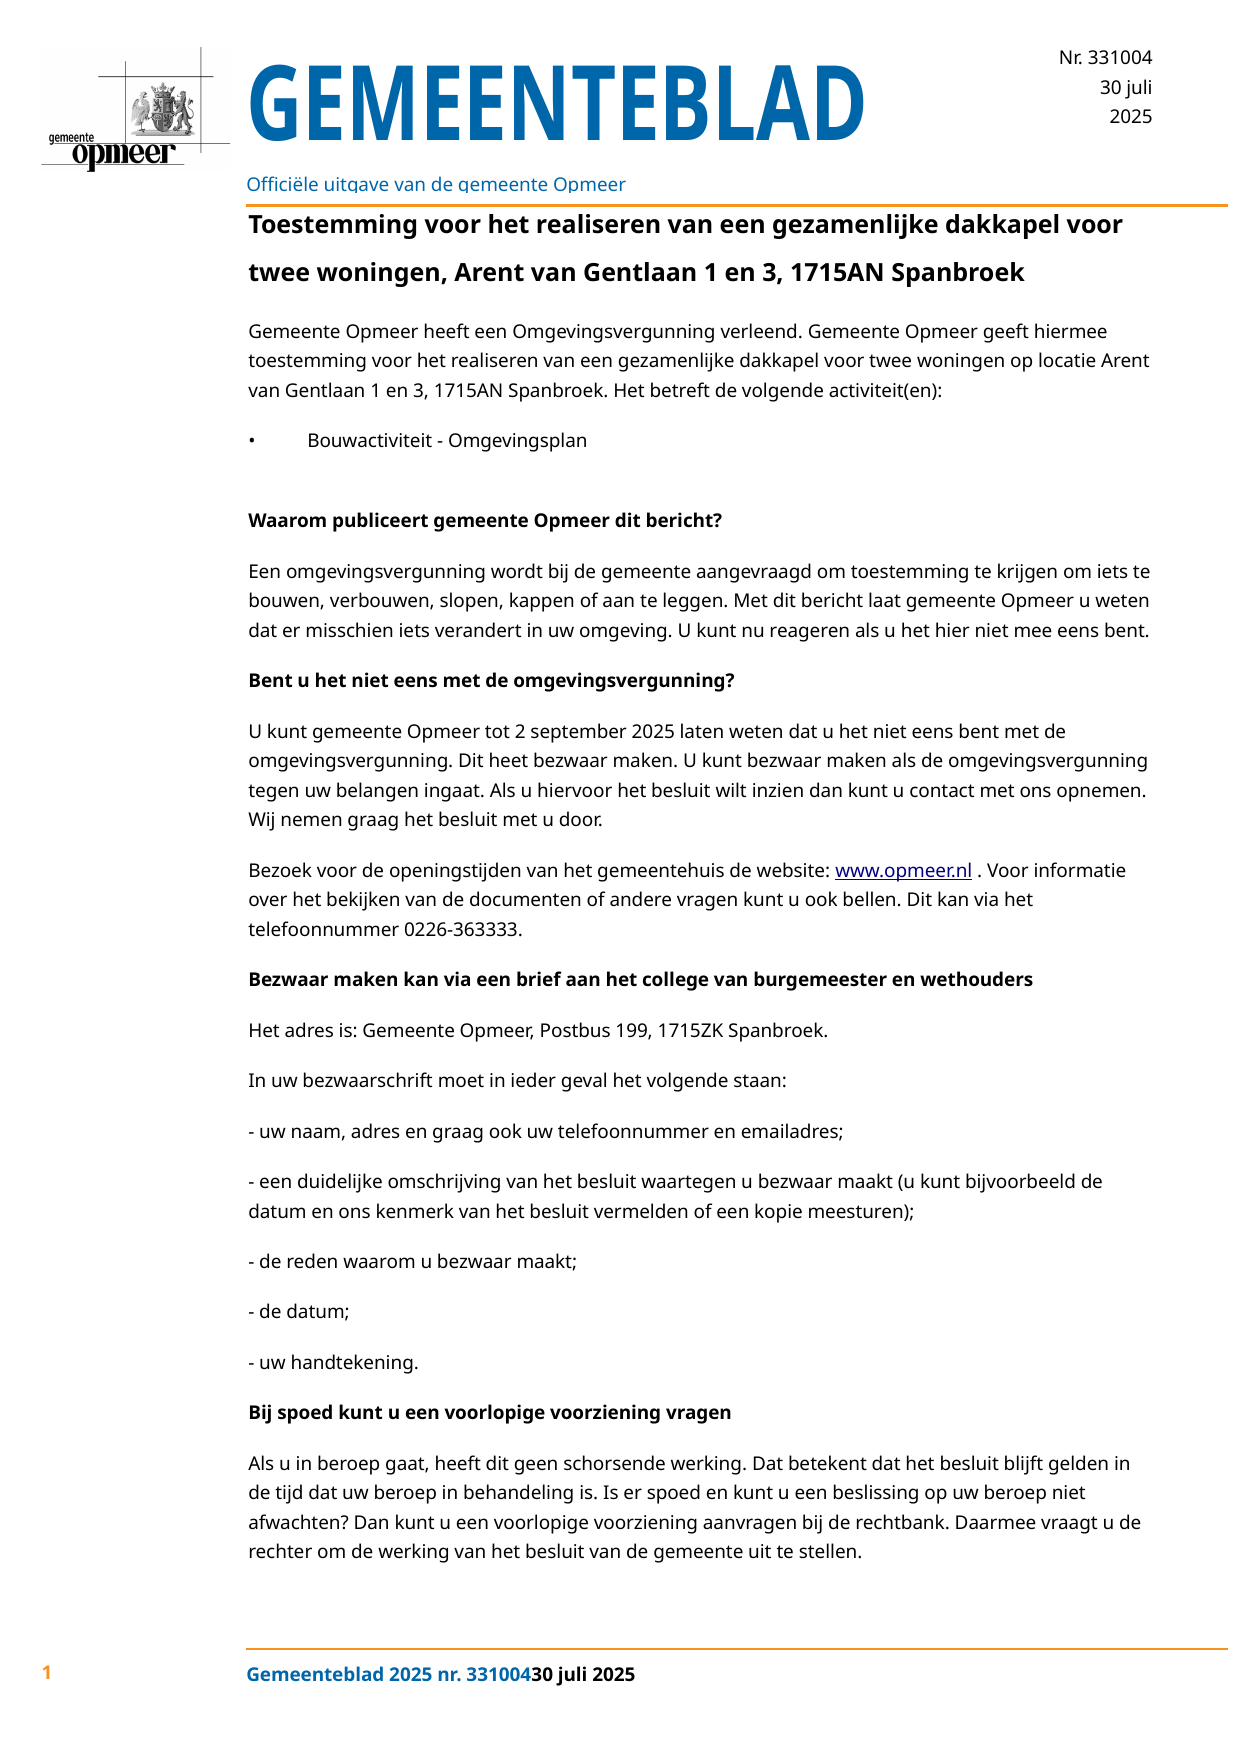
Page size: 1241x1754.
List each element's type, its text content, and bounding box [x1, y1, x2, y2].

text - de datum; [248, 1299, 1152, 1324]
list Bouwactiviteit - Omgevingsplan [248, 427, 1152, 453]
text Toestemming voor het realiseren van een gezamenlijke dakkapel voor twee woningen, Arent van Gentlaan 1 en 3, 1715AN Spanbroek [248, 207, 1152, 288]
text Bezwaar maken kan via een brief aan het college van burgemeester en wethouders [248, 967, 1152, 992]
text Als u in beroep gaat, heeft dit geen schorsende werking. Dat betekent dat het besluit blijft gelden in de tijd dat uw beroep in behandeling is. Is er spoed en kunt u een beslissing op uw beroep niet afwachten? Dan kunt u een voorlopige voorziening aanvragen bij de rechtbank. Daarmee vraagt u de rechter om de werking van het besluit van de gemeente uit te stellen. [248, 1450, 1152, 1564]
text Een omgevingsvergunning wordt bij de gemeente aangevraagd om toestemming te krijgen om iets te bouwen, verbouwen, slopen, kappen of aan te leggen. Met dit bericht laat gemeente Opmeer u weten dat er misschien iets verandert in uw omgeving. U kunt nu reageren als u het hier niet mee eens bent. [248, 558, 1152, 643]
text Bij spoed kunt u een voorlopige voorziening vragen [248, 1399, 1152, 1425]
text In uw bezwaarschrift moet in ieder geval het volgende staan: [248, 1067, 1152, 1093]
text Bezoek voor de openingstijden van het gemeentehuis de website: www.opmeer.nl . Voor informatie over het bekijken van de documenten of andere vragen kunt u ook bellen. Dit kan via het telefoonnummer 0226-363333. [248, 857, 1152, 942]
text - de reden waarom u bezwaar maakt; [248, 1248, 1152, 1274]
text Bent u het niet eens met de omgevingsvergunning? [248, 667, 1152, 693]
text Gemeente Opmeer heeft een Omgevingsvergunning verleend. Gemeente Opmeer geeft hiermee toestemming voor het realiseren van een gezamenlijke dakkapel voor twee woningen op locatie Arent van Gentlaan 1 en 3, 1715AN Spanbroek. Het betreft de volgende activiteit(en): [248, 318, 1152, 403]
picture [41, 47, 231, 172]
text - uw naam, adres en graag ook uw telefoonnummer en emailadres; [248, 1118, 1152, 1144]
text Het adres is: Gemeente Opmeer, Postbus 199, 1715ZK Spanbroek. [248, 1017, 1152, 1043]
text - uw handtekening. [248, 1349, 1152, 1375]
text Waarom publiceert gemeente Opmeer dit bericht? [248, 507, 1152, 533]
text - een duidelijke omschrijving van het besluit waartegen u bezwaar maakt (u kunt bijvoorbeeld de datum en ons kenmerk van het besluit vermelden of een kopie meesturen); [248, 1168, 1152, 1224]
text U kunt gemeente Opmeer tot 2 september 2025 laten weten dat u het niet eens bent met de omgevingsvergunning. Dit heet bezwaar maken. U kunt bezwaar maken als de omgevingsvergunning tegen uw belangen ingaat. Als u hiervoor het besluit wilt inzien dan kunt u contact met ons opnemen. Wij nemen graag het besluit met u door. [248, 718, 1152, 832]
